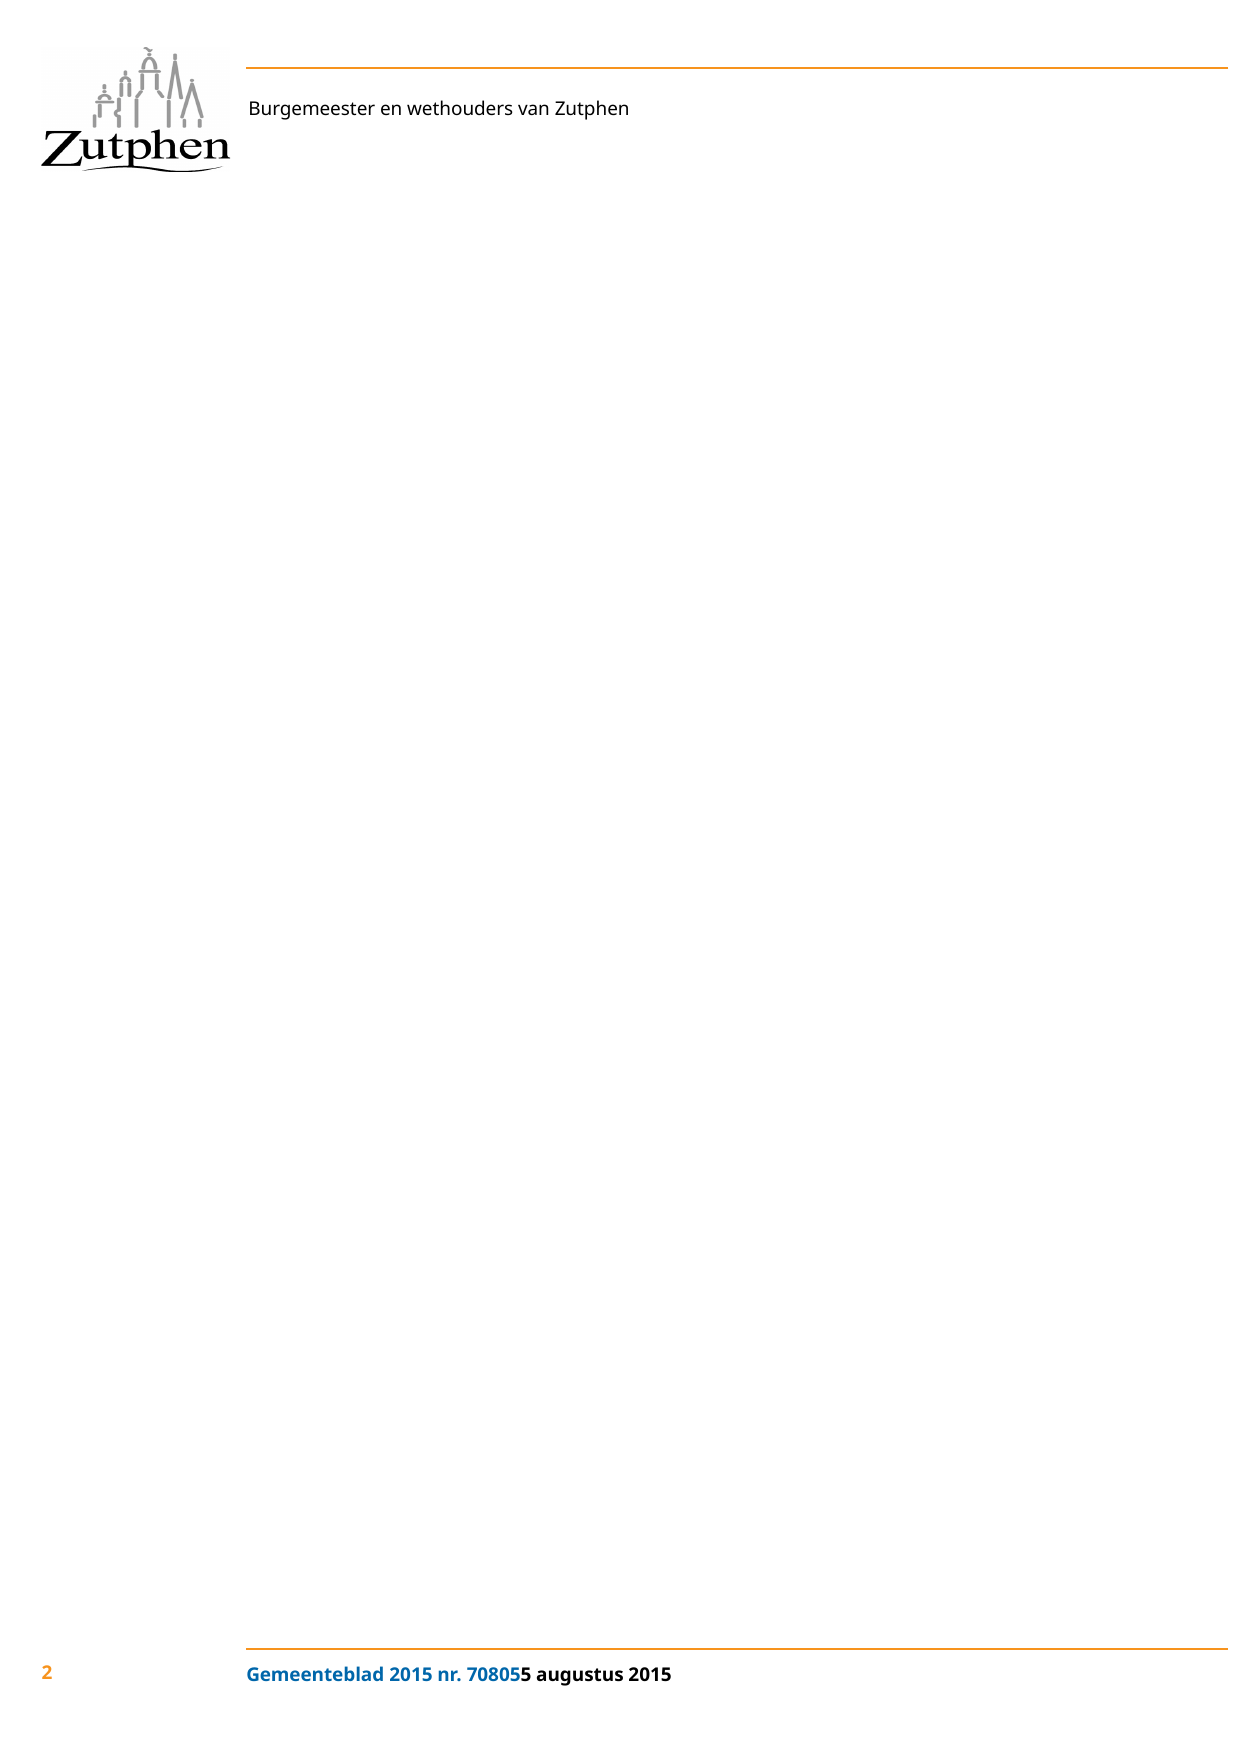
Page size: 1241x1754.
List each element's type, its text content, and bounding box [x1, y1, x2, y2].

picture [41, 47, 231, 172]
text Burgemeester en wethouders van Zutphen [248, 95, 1152, 121]
